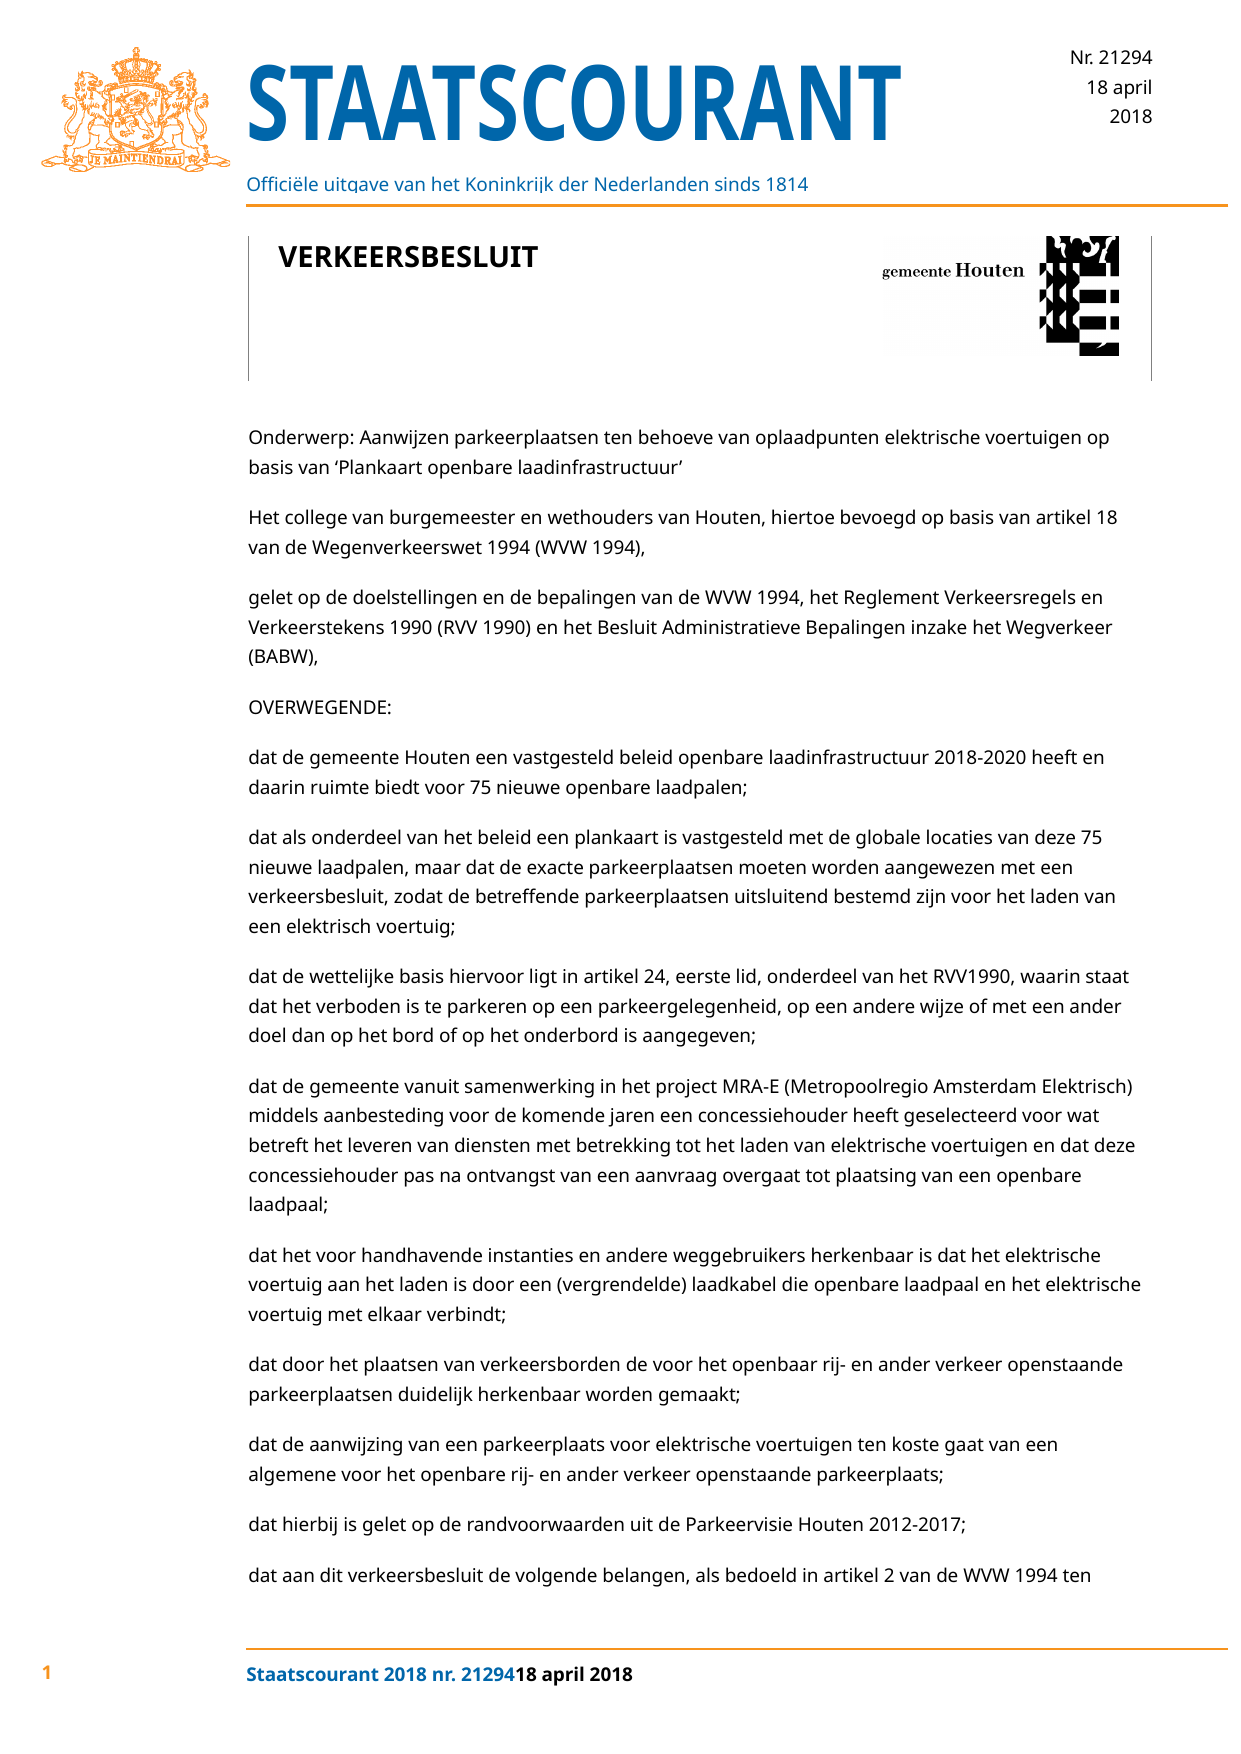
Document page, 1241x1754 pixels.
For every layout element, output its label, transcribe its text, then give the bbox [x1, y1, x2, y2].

table_header [850, 236, 1151, 381]
text dat de aanwijzing van een parkeerplaats voor elektrische voertuigen ten koste gaat van een algemene voor het openbare rij- en ander verkeer openstaande parkeerplaats; [248, 1431, 1152, 1487]
text gelet op de doelstellingen en de bepalingen van de WVW 1994, het Reglement Verkeersregels en Verkeerstekens 1990 (RVV 1990) en het Besluit Administratieve Bepalingen inzake het Wegverkeer (BABW), [248, 584, 1152, 669]
text dat als onderdeel van het beleid een plankaart is vastgesteld met de globale locaties van deze 75 nieuwe laadpalen, maar dat de exacte parkeerplaatsen moeten worden aangewezen met een verkeersbesluit, zodat de betreffende parkeerplaatsen uitsluitend bestemd zijn voor het laden van een elektrisch voertuig; [248, 824, 1152, 939]
text dat de gemeente vanuit samenwerking in het project MRA-E (Metropoolregio Amsterdam Elektrisch) middels aanbesteding voor de komende jaren een concessiehouder heeft geselecteerd voor wat betreft het leveren van diensten met betrekking tot het laden van elektrische voertuigen en dat deze concessiehouder pas na ontvangst van een aanvraag overgaat tot plaatsing van een openbare laadpaal; [248, 1073, 1152, 1217]
table_header VERKEERSBESLUIT [249, 236, 850, 381]
text dat het voor handhavende instanties en andere weggebruikers herkenbaar is dat het elektrische voertuig aan het laden is door een (vergrendelde) laadkabel die openbare laadpaal en het elektrische voertuig met elkaar verbindt; [248, 1242, 1152, 1327]
picture [882, 236, 1119, 356]
text Het college van burgemeester en wethouders van Houten, hiertoe bevoegd op basis van artikel 18 van de Wegenverkeerswet 1994 (WVW 1994), [248, 504, 1152, 560]
text dat door het plaatsen van verkeersborden de voor het openbaar rij- en ander verkeer openstaande parkeerplaatsen duidelijk herkenbaar worden gemaakt; [248, 1351, 1152, 1407]
text Onderwerp: Aanwijzen parkeerplaatsen ten behoeve van oplaadpunten elektrische voertuigen op basis van ‘Plankaart openbare laadinfrastructuur’ [248, 424, 1152, 480]
text dat de gemeente Houten een vastgesteld beleid openbare laadinfrastructuur 2018-2020 heeft en daarin ruimte biedt voor 75 nieuwe openbare laadpalen; [248, 744, 1152, 800]
picture [41, 47, 231, 172]
text dat aan dit verkeersbesluit de volgende belangen, als bedoeld in artikel 2 van de WVW 1994 ten [248, 1562, 1152, 1588]
text dat hierbij is gelet op de randvoorwaarden uit de Parkeervisie Houten 2012-2017; [248, 1511, 1152, 1537]
text dat de wettelijke basis hiervoor ligt in artikel 24, eerste lid, onderdeel van het RVV1990, waarin staat dat het verboden is te parkeren op een parkeergelegenheid, op een andere wijze of met een ander doel dan op het bord of op het onderbord is aangegeven; [248, 963, 1152, 1048]
text OVERWEGENDE: [248, 694, 1152, 720]
